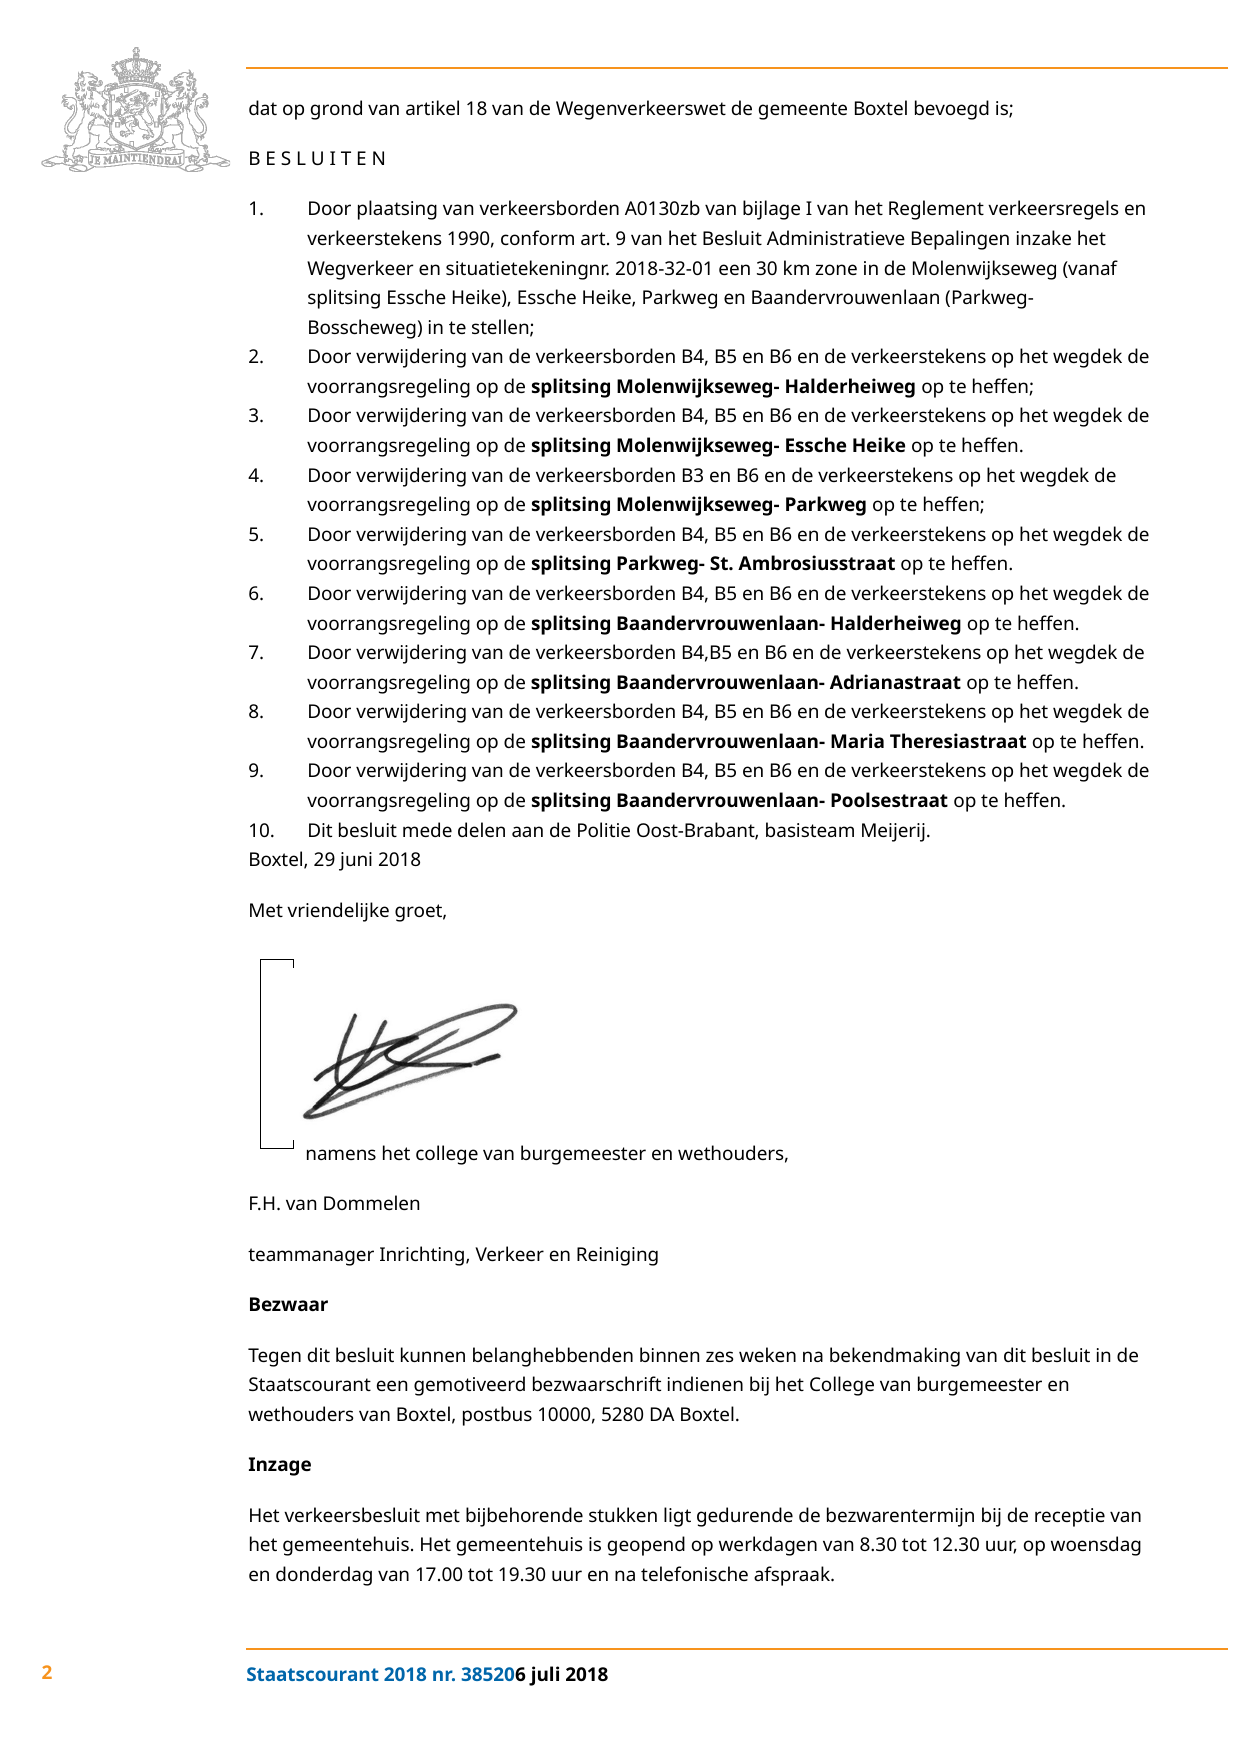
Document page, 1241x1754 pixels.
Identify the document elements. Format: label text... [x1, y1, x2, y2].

text F.H. van Dommelen [248, 1191, 1152, 1216]
list Door verwijdering van de verkeersborden B4,B5 en B6 en de verkeerstekens op het wegdek de voorrangsregeling op de splitsing Baandervrouwenlaan- Adrianastraat op te heffen. [248, 639, 1152, 695]
text Inzage [248, 1451, 1152, 1477]
list Door verwijdering van de verkeersborden B4, B5 en B6 en de verkeerstekens op het wegdek de voorrangsregeling op de splitsing Parkweg- St. Ambrosiusstraat op te heffen. [248, 521, 1152, 576]
list Door verwijdering van de verkeersborden B4, B5 en B6 en de verkeerstekens op het wegdek de voorrangsregeling op de splitsing Baandervrouwenlaan- Halderheiweg op te heffen. [248, 580, 1152, 636]
text namens het college van burgemeester en wethouders, [248, 947, 1152, 1166]
list Door verwijdering van de verkeersborden B3 en B6 en de verkeerstekens op het wegdek de voorrangsregeling op de splitsing Molenwijkseweg- Parkweg op te heffen; [248, 462, 1152, 517]
list Dit besluit mede delen aan de Politie Oost-Brabant, basisteam Meijerij. [248, 817, 1152, 843]
list Door verwijdering van de verkeersborden B4, B5 en B6 en de verkeerstekens op het wegdek de voorrangsregeling op de splitsing Molenwijkseweg- Halderheiweg op te heffen; [248, 343, 1152, 399]
text Met vriendelijke groet, [248, 897, 1152, 923]
text dat op grond van artikel 18 van de Wegenverkeerswet de gemeente Boxtel bevoegd is; [248, 95, 1152, 121]
text Boxtel, 29 juni 2018 [248, 846, 1152, 872]
list Door verwijdering van de verkeersborden B4, B5 en B6 en de verkeerstekens op het wegdek de voorrangsregeling op de splitsing Baandervrouwenlaan- Maria Theresiastraat op te heffen. [248, 698, 1152, 754]
picture [41, 47, 231, 172]
list Door verwijdering van de verkeersborden B4, B5 en B6 en de verkeerstekens op het wegdek de voorrangsregeling op de splitsing Baandervrouwenlaan- Poolsestraat op te heffen. [248, 758, 1152, 813]
text Tegen dit besluit kunnen belanghebbenden binnen zes weken na bekendmaking van dit besluit in de Staatscourant een gemotiveerd bezwaarschrift indienen bij het College van burgemeester en wethouders van Boxtel, postbus 10000, 5280 DA Boxtel. [248, 1342, 1152, 1427]
list Door plaatsing van verkeersborden A0130zb van bijlage I van het Reglement verkeersregels en verkeerstekens 1990, conform art. 9 van het Besluit Administratieve Bepalingen inzake het Wegverkeer en situatietekeningnr. 2018-32-01 een 30 km zone in de Molenwijkseweg (vanaf splitsing Essche Heike), Essche Heike, Parkweg en Baandervrouwenlaan (Parkweg- Bosscheweg) in te stellen; [248, 196, 1152, 340]
picture [268, 968, 565, 1140]
text B E S L U I T E N [248, 145, 1152, 171]
list Door verwijdering van de verkeersborden B4, B5 en B6 en de verkeerstekens op het wegdek de voorrangsregeling op de splitsing Molenwijkseweg- Essche Heike op te heffen. [248, 403, 1152, 458]
text Bezwaar [248, 1291, 1152, 1317]
text teammanager Inrichting, Verkeer en Reiniging [248, 1241, 1152, 1267]
text Het verkeersbesluit met bijbehorende stukken ligt gedurende de bezwarentermijn bij de receptie van het gemeentehuis. Het gemeentehuis is geopend op werkdagen van 8.30 tot 12.30 uur, op woensdag en donderdag van 17.00 tot 19.30 uur en na telefonische afspraak. [248, 1502, 1152, 1587]
